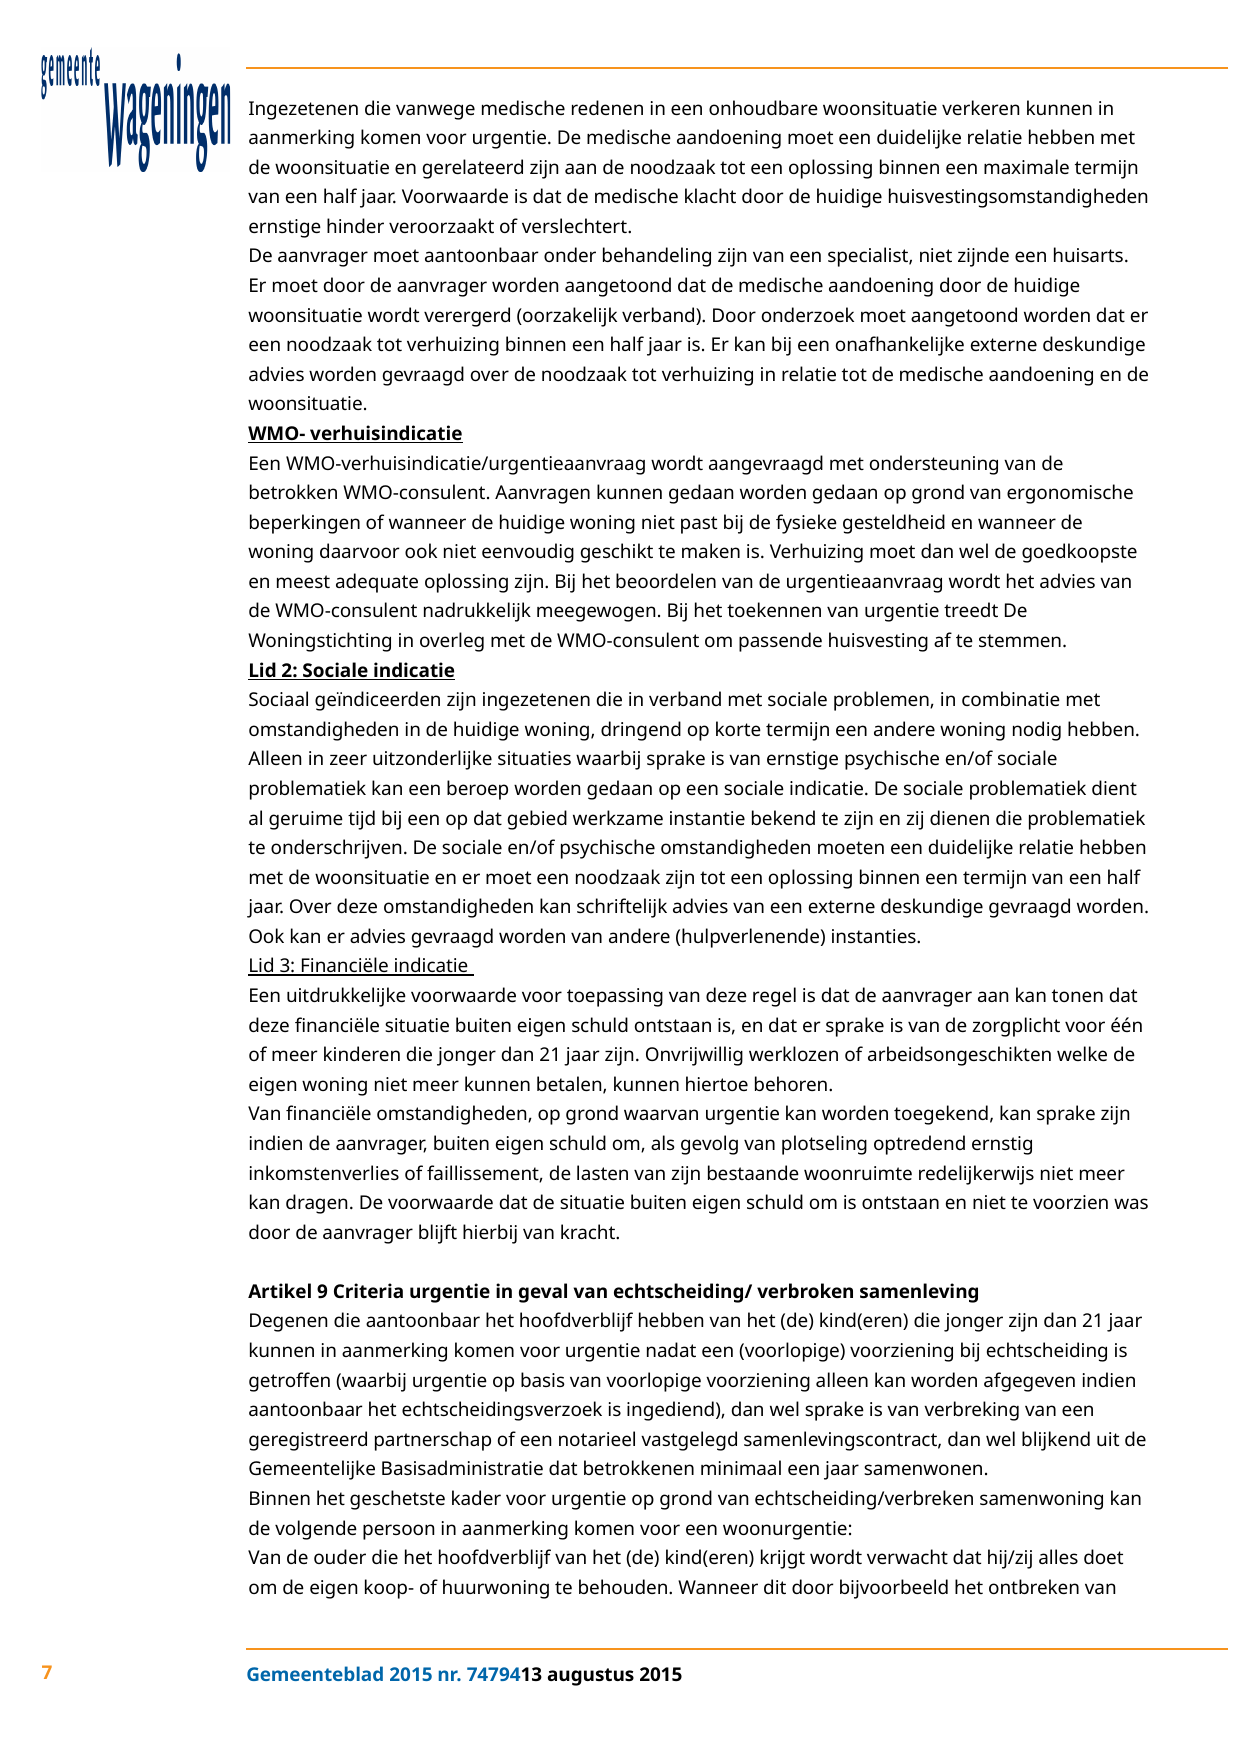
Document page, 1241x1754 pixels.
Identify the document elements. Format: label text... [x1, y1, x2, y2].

text Een uitdrukkelijke voorwaarde voor toepassing van deze regel is dat de aanvrager aan kan tonen dat deze financiële situatie buiten eigen schuld ontstaan is, en dat er sprake is van de zorgplicht voor één of meer kinderen die jonger dan 21 jaar zijn. Onvrijwillig werklozen of arbeidsongeschikten welke de eigen woning niet meer kunnen betalen, kunnen hiertoe behoren. [248, 982, 1152, 1097]
text Lid 3: Financiële indicatie [248, 953, 1152, 978]
text Van de ouder die het hoofdverblijf van het (de) kind(eren) krijgt wordt verwacht dat hij/zij alles doet om de eigen koop- of huurwoning te behouden. Wanneer dit door bijvoorbeeld het ontbreken van [248, 1544, 1152, 1600]
text WMO- verhuisindicatie [248, 420, 1152, 446]
text Van financiële omstandigheden, op grond waarvan urgentie kan worden toegekend, kan sprake zijn indien de aanvrager, buiten eigen schuld om, als gevolg van plotseling optredend ernstig inkomstenverlies of faillissement, de lasten van zijn bestaande woonruimte redelijkerwijs niet meer kan dragen. De voorwaarde dat de situatie buiten eigen schuld om is ontstaan en niet te voorzien was door de aanvrager blijft hierbij van kracht. [248, 1101, 1152, 1245]
text De aanvrager moet aantoonbaar onder behandeling zijn van een specialist, niet zijnde een huisarts. Er moet door de aanvrager worden aangetoond dat de medische aandoening door de huidige woonsituatie wordt verergerd (oorzakelijk verband). Door onderzoek moet aangetoond worden dat er een noodzaak tot verhuizing binnen een half jaar is. Er kan bij een onafhankelijke externe deskundige advies worden gevraagd over de noodzaak tot verhuizing in relatie tot de medische aandoening en de woonsituatie. [248, 243, 1152, 416]
text Lid 2: Sociale indicatie [248, 657, 1152, 683]
text Sociaal geïndiceerden zijn ingezetenen die in verband met sociale problemen, in combinatie met omstandigheden in de huidige woning, dringend op korte termijn een andere woning nodig hebben. Alleen in zeer uitzonderlijke situaties waarbij sprake is van ernstige psychische en/of sociale problematiek kan een beroep worden gedaan op een sociale indicatie. De sociale problematiek dient al geruime tijd bij een op dat gebied werkzame instantie bekend te zijn en zij dienen die problematiek te onderschrijven. De sociale en/of psychische omstandigheden moeten een duidelijke relatie hebben met de woonsituatie en er moet een noodzaak zijn tot een oplossing binnen een termijn van een half jaar. Over deze omstandigheden kan schriftelijk advies van een externe deskundige gevraagd worden. Ook kan er advies gevraagd worden van andere (hulpverlenende) instanties. [248, 686, 1152, 949]
text Artikel 9 Criteria urgentie in geval van echtscheiding/ verbroken samenleving [248, 1278, 1152, 1304]
text Binnen het geschetste kader voor urgentie op grond van echtscheiding/verbreken samenwoning kan de volgende persoon in aanmerking komen voor een woonurgentie: [248, 1485, 1152, 1541]
picture [41, 47, 231, 172]
text Ingezetenen die vanwege medische redenen in een onhoudbare woonsituatie verkeren kunnen in aanmerking komen voor urgentie. De medische aandoening moet een duidelijke relatie hebben met de woonsituatie en gerelateerd zijn aan de noodzaak tot een oplossing binnen een maximale termijn van een half jaar. Voorwaarde is dat de medische klacht door de huidige huisvestingsomstandigheden ernstige hinder veroorzaakt of verslechtert. [248, 95, 1152, 239]
text Degenen die aantoonbaar het hoofdverblijf hebben van het (de) kind(eren) die jonger zijn dan 21 jaar kunnen in aanmerking komen voor urgentie nadat een (voorlopige) voorziening bij echtscheiding is getroffen (waarbij urgentie op basis van voorlopige voorziening alleen kan worden afgegeven indien aantoonbaar het echtscheidingsverzoek is ingediend), dan wel sprake is van verbreking van een geregistreerd partnerschap of een notarieel vastgelegd samenlevingscontract, dan wel blijkend uit de Gemeentelijke Basisadministratie dat betrokkenen minimaal een jaar samenwonen. [248, 1308, 1152, 1481]
text Een WMO-verhuisindicatie/urgentieaanvraag wordt aangevraagd met ondersteuning van de betrokken WMO-consulent. Aanvragen kunnen gedaan worden gedaan op grond van ergonomische beperkingen of wanneer de huidige woning niet past bij de fysieke gesteldheid en wanneer de woning daarvoor ook niet eenvoudig geschikt te maken is. Verhuizing moet dan wel de goedkoopste en meest adequate oplossing zijn. Bij het beoordelen van de urgentieaanvraag wordt het advies van de WMO-consulent nadrukkelijk meegewogen. Bij het toekennen van urgentie treedt De Woningstichting in overleg met de WMO-consulent om passende huisvesting af te stemmen. [248, 450, 1152, 653]
